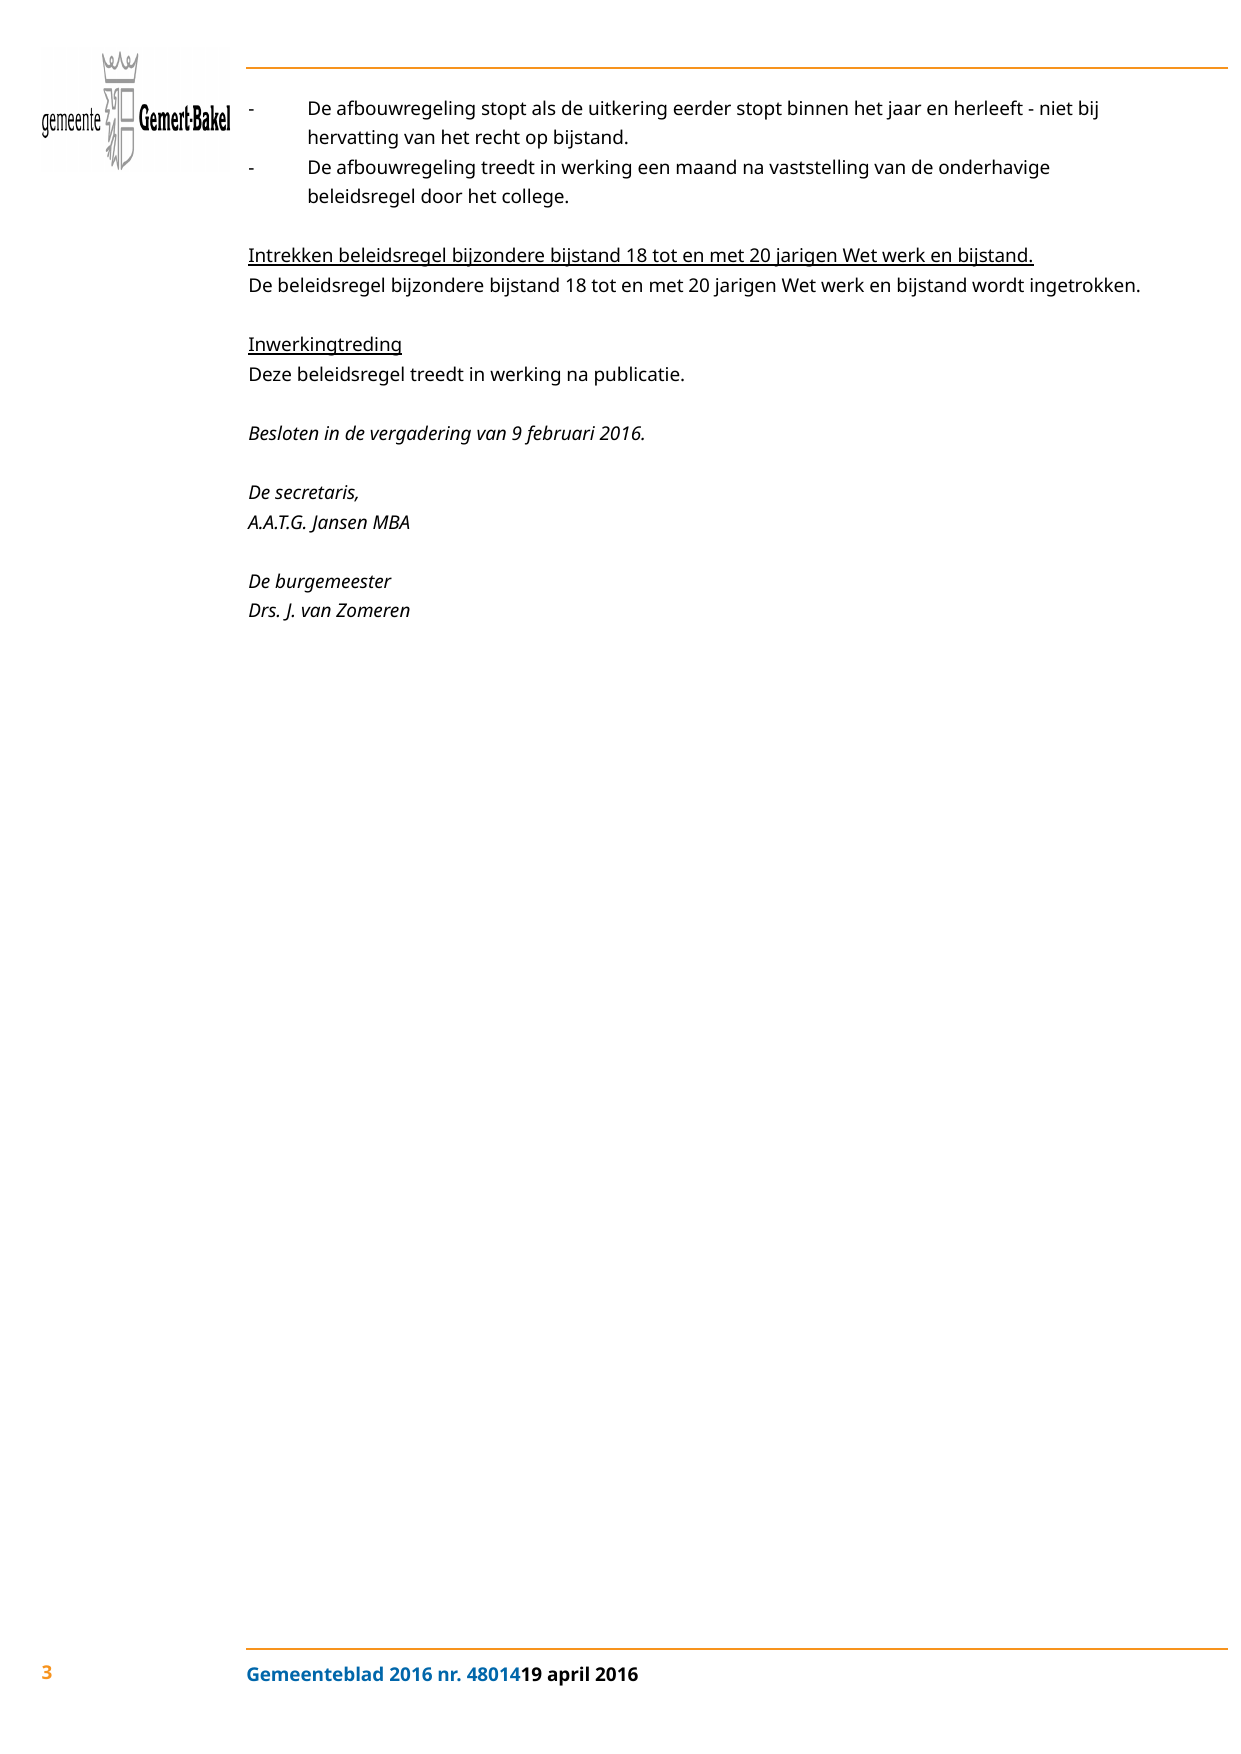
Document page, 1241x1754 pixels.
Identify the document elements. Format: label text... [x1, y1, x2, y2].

text Drs. J. van Zomeren [248, 598, 1152, 623]
list De afbouwregeling treedt in werking een maand na vaststelling van de onderhavige beleidsregel door het college. [248, 154, 1152, 209]
text De beleidsregel bijzondere bijstand 18 tot en met 20 jarigen Wet werk en bijstand wordt ingetrokken. [248, 272, 1152, 298]
text Deze beleidsregel treedt in werking na publicatie. [248, 361, 1152, 387]
text De burgemeester [248, 568, 1152, 594]
text Intrekken beleidsregel bijzondere bijstand 18 tot en met 20 jarigen Wet werk en bijstand. [248, 243, 1152, 268]
text De secretaris, [248, 479, 1152, 505]
picture [41, 47, 231, 172]
text A.A.T.G. Jansen MBA [248, 509, 1152, 535]
text Inwerkingtreding [248, 331, 1152, 357]
list De afbouwregeling stopt als de uitkering eerder stopt binnen het jaar en herleeft - niet bij hervatting van het recht op bijstand. [248, 95, 1152, 150]
text Besloten in de vergadering van 9 februari 2016. [248, 420, 1152, 446]
